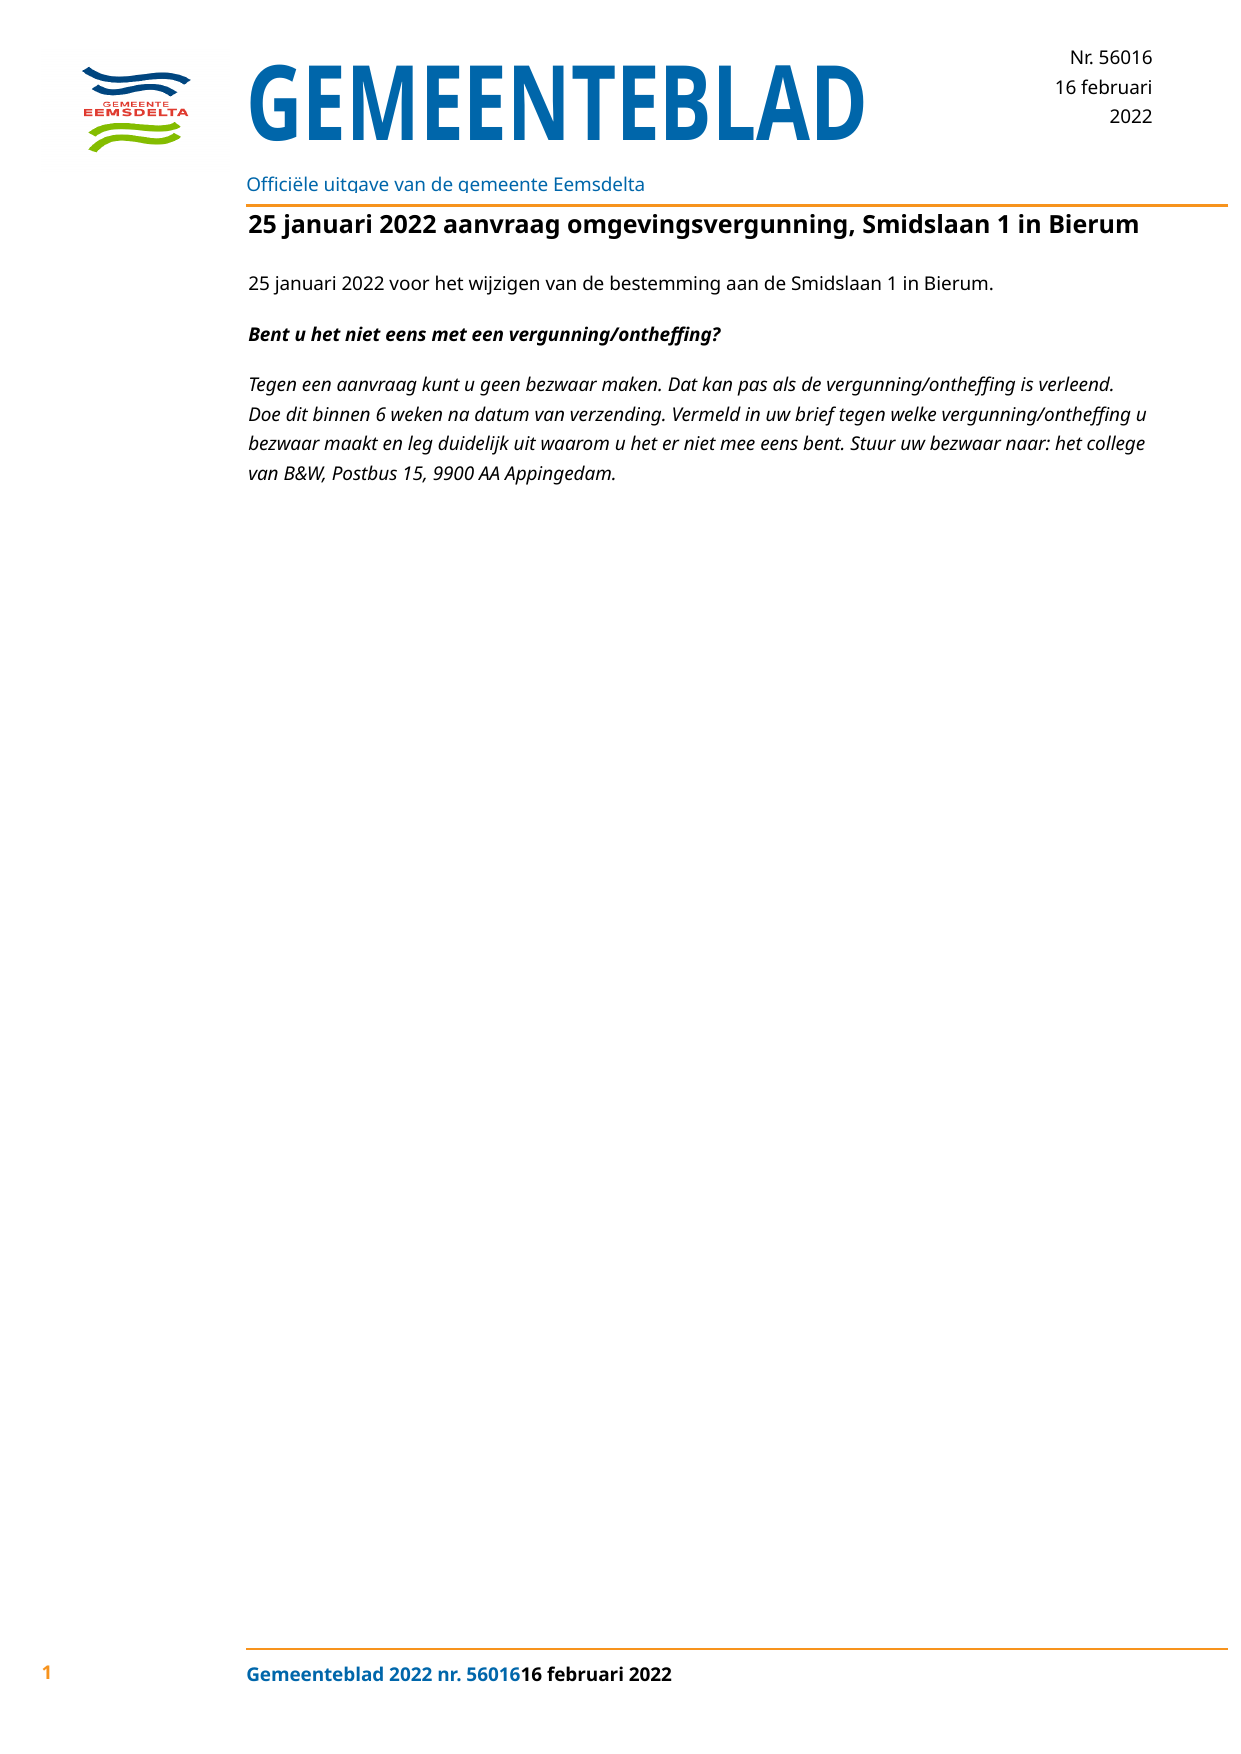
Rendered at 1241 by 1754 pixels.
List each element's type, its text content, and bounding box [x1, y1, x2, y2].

text 25 januari 2022 voor het wijzigen van de bestemming aan de Smidslaan 1 in Bierum. [248, 270, 1152, 296]
picture [41, 47, 231, 172]
text Tegen een aanvraag kunt u geen bezwaar maken. Dat kan pas als de vergunning/ontheffing is verleend. Doe dit binnen 6 weken na datum van verzending. Vermeld in uw brief tegen welke vergunning/ontheffing u bezwaar maakt en leg duidelijk uit waarom u het er niet mee eens bent. Stuur uw bezwaar naar: het college van B&W, Postbus 15, 9900 AA Appingedam. [248, 371, 1152, 486]
text 25 januari 2022 aanvraag omgevingsvergunning, Smidslaan 1 in Bierum [248, 207, 1152, 241]
text Bent u het niet eens met een vergunning/ontheffing? [248, 321, 1152, 346]
